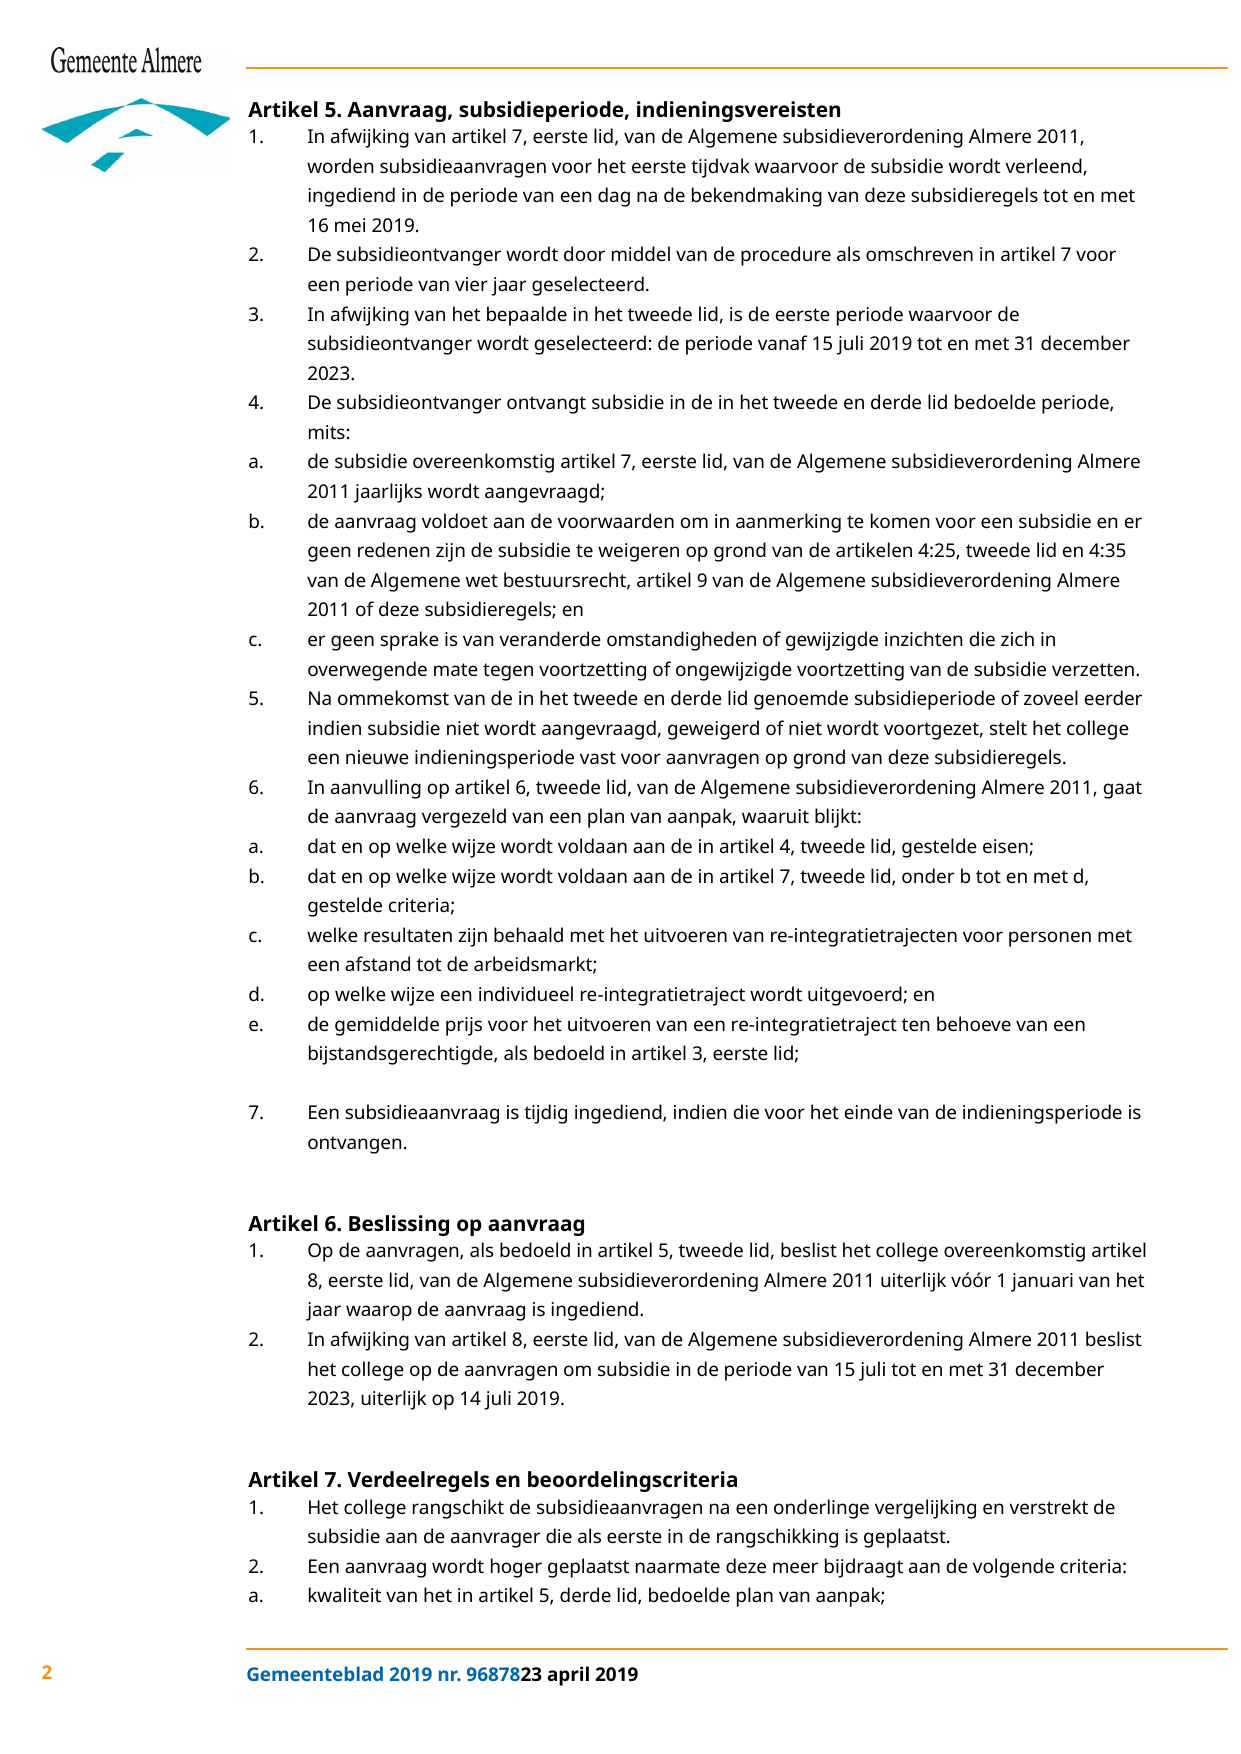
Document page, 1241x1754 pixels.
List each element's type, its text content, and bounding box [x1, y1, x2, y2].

list er geen sprake is van veranderde omstandigheden of gewijzigde inzichten die zich in overwegende mate tegen voortzetting of ongewijzigde voortzetting van de subsidie verzetten. [248, 626, 1152, 681]
picture [41, 47, 231, 172]
list Op de aanvragen, als bedoeld in artikel 5, tweede lid, beslist het college overeenkomstig artikel 8, eerste lid, van de Algemene subsidieverordening Almere 2011 uiterlijk vóór 1 januari van het jaar waarop de aanvraag is ingediend. [248, 1237, 1152, 1322]
list dat en op welke wijze wordt voldaan aan de in artikel 4, tweede lid, gestelde eisen; [248, 833, 1152, 859]
text Artikel 6. Beslissing op aanvraag [248, 1209, 1152, 1237]
list op welke wijze een individueel re-integratietraject wordt uitgevoerd; en [248, 981, 1152, 1007]
list gestelde criteria; [248, 892, 1152, 918]
list kwaliteit van het in artikel 5, derde lid, bedoelde plan van aanpak; [248, 1583, 1152, 1608]
text Artikel 7. Verdeelregels en beoordelingscriteria [248, 1465, 1152, 1494]
list Een subsidieaanvraag is tijdig ingediend, indien die voor het einde van de indieningsperiode is ontvangen. [248, 1099, 1152, 1155]
list In afwijking van artikel 8, eerste lid, van de Algemene subsidieverordening Almere 2011 beslist het college op de aanvragen om subsidie in de periode van 15 juli tot en met 31 december 2023, uiterlijk op 14 juli 2019. [248, 1326, 1152, 1411]
list In afwijking van artikel 7, eerste lid, van de Algemene subsidieverordening Almere 2011, worden subsidieaanvragen voor het eerste tijdvak waarvoor de subsidie wordt verleend, ingediend in de periode van een dag na de bekendmaking van deze subsidieregels tot en met 16 mei 2019. [248, 123, 1152, 238]
list Een aanvraag wordt hoger geplaatst naarmate deze meer bijdraagt aan de volgende criteria: [248, 1553, 1152, 1579]
list Het college rangschikt de subsidieaanvragen na een onderlinge vergelijking en verstrekt de subsidie aan de aanvrager die als eerste in de rangschikking is geplaatst. [248, 1494, 1152, 1549]
list de gemiddelde prijs voor het uitvoeren van een re-integratietraject ten behoeve van een bijstandsgerechtigde, als bedoeld in artikel 3, eerste lid; [248, 1011, 1152, 1066]
list dat en op welke wijze wordt voldaan aan de in artikel 7, tweede lid, onder b tot en met d, [248, 863, 1152, 888]
list De subsidieontvanger ontvangt subsidie in de in het tweede en derde lid bedoelde periode, mits: [248, 389, 1152, 445]
list In aanvulling op artikel 6, tweede lid, van de Algemene subsidieverordening Almere 2011, gaat de aanvraag vergezeld van een plan van aanpak, waaruit blijkt: [248, 774, 1152, 829]
list Na ommekomst van de in het tweede en derde lid genoemde subsidieperiode of zoveel eerder indien subsidie niet wordt aangevraagd, geweigerd of niet wordt voortgezet, stelt het college een nieuwe indieningsperiode vast voor aanvragen op grond van deze subsidieregels. [248, 685, 1152, 770]
list de subsidie overeenkomstig artikel 7, eerste lid, van de Algemene subsidieverordening Almere 2011 jaarlijks wordt aangevraagd; [248, 449, 1152, 504]
list In afwijking van het bepaalde in het tweede lid, is de eerste periode waarvoor de subsidieontvanger wordt geselecteerd: de periode vanaf 15 juli 2019 tot en met 31 december 2023. [248, 301, 1152, 386]
list welke resultaten zijn behaald met het uitvoeren van re-integratietrajecten voor personen met een afstand tot de arbeidsmarkt; [248, 922, 1152, 977]
list de aanvraag voldoet aan de voorwaarden om in aanmerking te komen voor een subsidie en er geen redenen zijn de subsidie te weigeren op grond van de artikelen 4:25, tweede lid en 4:35 van de Algemene wet bestuursrecht, artikel 9 van de Algemene subsidieverordening Almere 2011 of deze subsidieregels; en [248, 508, 1152, 622]
list De subsidieontvanger wordt door middel van de procedure als omschreven in artikel 7 voor een periode van vier jaar geselecteerd. [248, 242, 1152, 297]
text Artikel 5. Aanvraag, subsidieperiode, indieningsvereisten [248, 95, 1152, 123]
